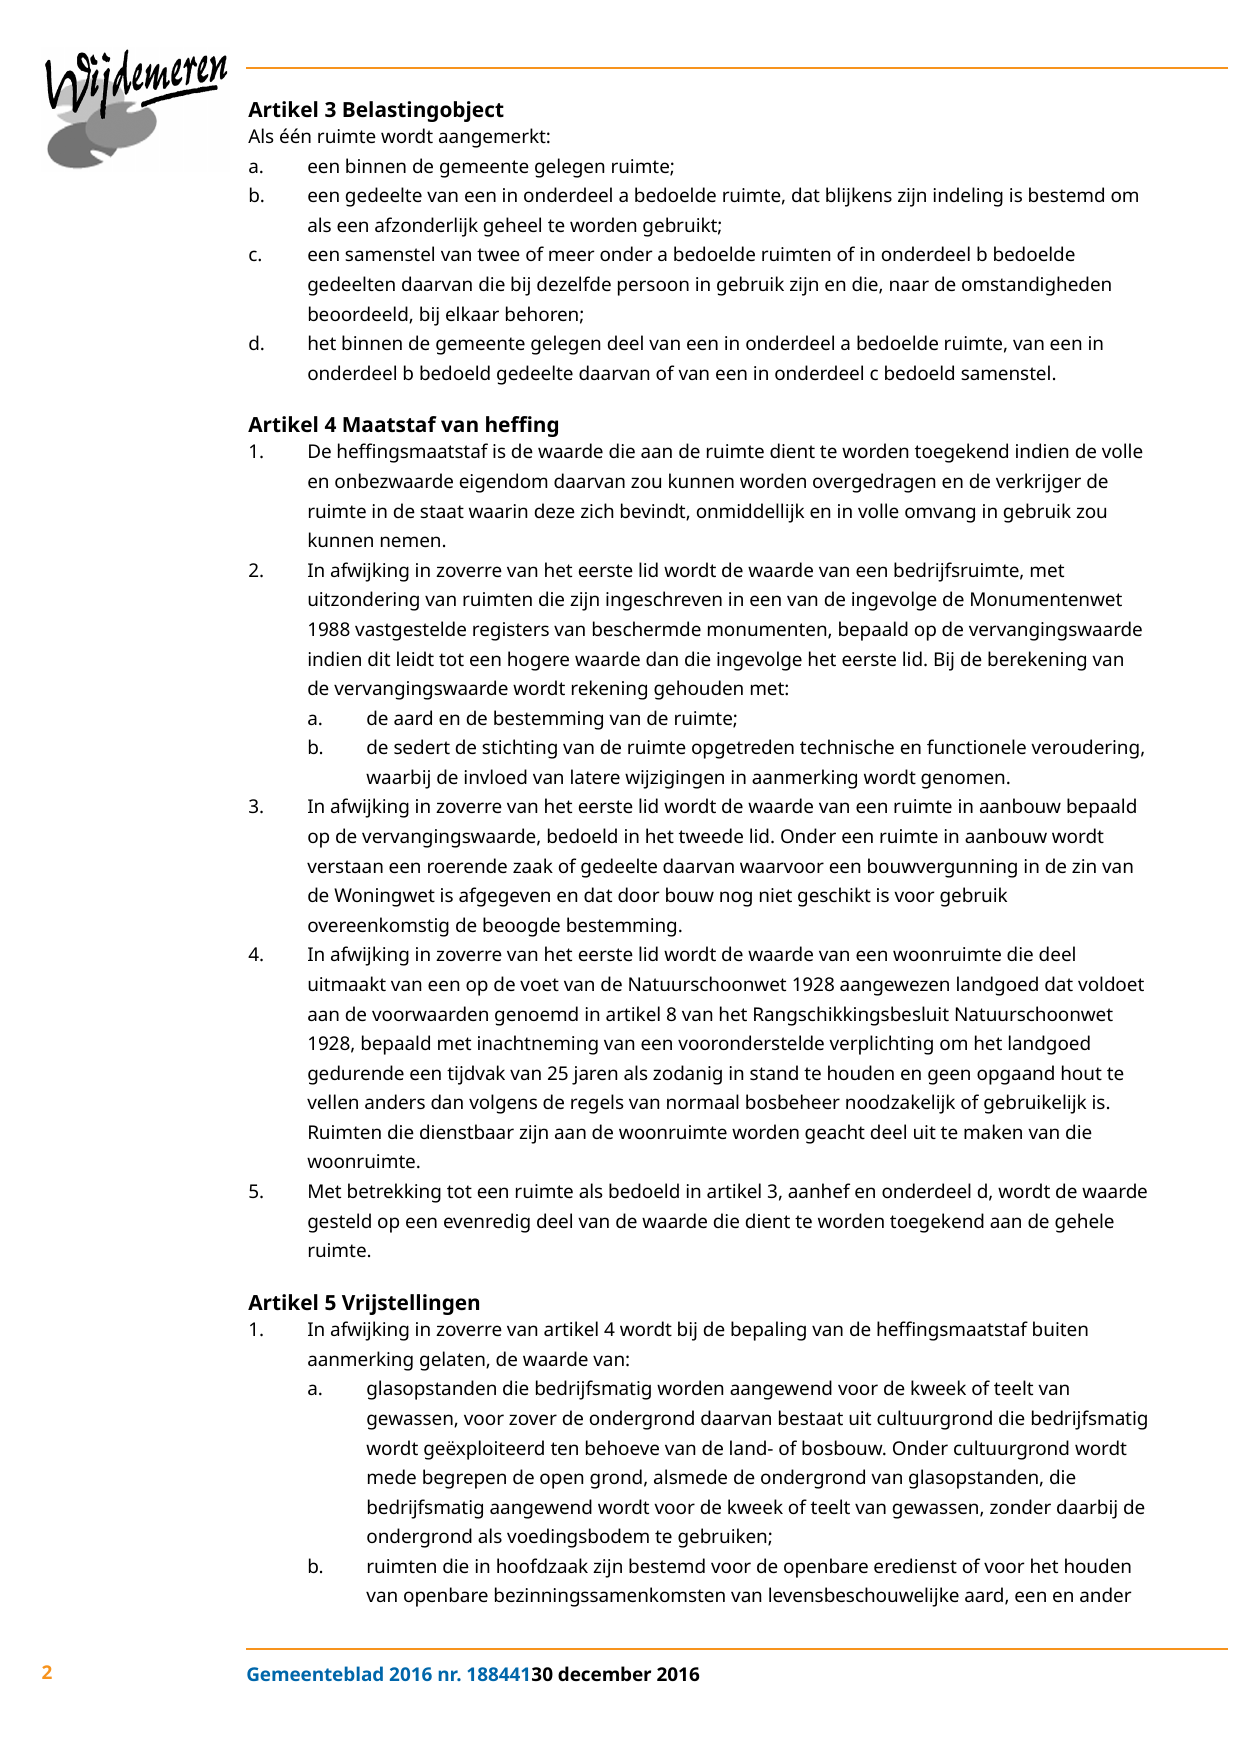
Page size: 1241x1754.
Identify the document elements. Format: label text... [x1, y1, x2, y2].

list de sedert de stichting van de ruimte opgetreden technische en functionele veroudering, waarbij de invloed van latere wijzigingen in aanmerking wordt genomen. [307, 734, 1152, 790]
text Als één ruimte wordt aangemerkt: [248, 123, 1152, 149]
text Artikel 5 Vrijstellingen [248, 1288, 1152, 1316]
list een binnen de gemeente gelegen ruimte; [248, 153, 1152, 178]
list De heffingsmaatstaf is de waarde die aan de ruimte dient te worden toegekend indien de volle en onbezwaarde eigendom daarvan zou kunnen worden overgedragen en de verkrijger de ruimte in de staat waarin deze zich bevindt, onmiddellijk en in volle omvang in gebruik zou kunnen nemen. [248, 439, 1152, 553]
list In afwijking in zoverre van het eerste lid wordt de waarde van een bedrijfsruimte, met uitzondering van ruimten die zijn ingeschreven in een van de ingevolge de Monumentenwet 1988 vastgestelde registers van beschermde monumenten, bepaald op de vervangingswaarde indien dit leidt tot een hogere waarde dan die ingevolge het eerste lid. Bij de berekening van de vervangingswaarde wordt rekening gehouden met: [248, 557, 1152, 701]
list glasopstanden die bedrijfsmatig worden aangewend voor de kweek of teelt van gewassen, voor zover de ondergrond daarvan bestaat uit cultuurgrond die bedrijfsmatig wordt geëxploiteerd ten behoeve van de land- of bosbouw. Onder cultuurgrond wordt mede begrepen de open grond, alsmede de ondergrond van glasopstanden, die bedrijfsmatig aangewend wordt voor de kweek of teelt van gewassen, zonder daarbij de ondergrond als voedingsbodem te gebruiken; [307, 1376, 1152, 1549]
list de aard en de bestemming van de ruimte; [307, 705, 1152, 731]
picture [41, 47, 231, 172]
list een gedeelte van een in onderdeel a bedoelde ruimte, dat blijkens zijn indeling is bestemd om als een afzonderlijk geheel te worden gebruikt; [248, 182, 1152, 238]
list In afwijking in zoverre van het eerste lid wordt de waarde van een ruimte in aanbouw bepaald op de vervangingswaarde, bedoeld in het tweede lid. Onder een ruimte in aanbouw wordt verstaan een roerende zaak of gedeelte daarvan waarvoor een bouwvergunning in de zin van de Woningwet is afgegeven en dat door bouw nog niet geschikt is voor gebruik overeenkomstig de beoogde bestemming. [248, 794, 1152, 938]
list In afwijking in zoverre van artikel 4 wordt bij de bepaling van de heffingsmaatstaf buiten aanmerking gelaten, de waarde van: [248, 1316, 1152, 1372]
text Artikel 4 Maatstaf van heffing [248, 410, 1152, 439]
text Artikel 3 Belastingobject [248, 95, 1152, 123]
list Met betrekking tot een ruimte als bedoeld in artikel 3, aanhef en onderdeel d, wordt de waarde gesteld op een evenredig deel van de waarde die dient te worden toegekend aan de gehele ruimte. [248, 1178, 1152, 1263]
list een samenstel van twee of meer onder a bedoelde ruimten of in onderdeel b bedoelde gedeelten daarvan die bij dezelfde persoon in gebruik zijn en die, naar de omstandigheden beoordeeld, bij elkaar behoren; [248, 242, 1152, 326]
list ruimten die in hoofdzaak zijn bestemd voor de openbare eredienst of voor het houden van openbare bezinningssamenkomsten van levensbeschouwelijke aard, een en ander [307, 1553, 1152, 1608]
list het binnen de gemeente gelegen deel van een in onderdeel a bedoelde ruimte, van een in onderdeel b bedoeld gedeelte daarvan of van een in onderdeel c bedoeld samenstel. [248, 330, 1152, 386]
list In afwijking in zoverre van het eerste lid wordt de waarde van een woonruimte die deel uitmaakt van een op de voet van de Natuurschoonwet 1928 aangewezen landgoed dat voldoet aan de voorwaarden genoemd in artikel 8 van het Rangschikkingsbesluit Natuurschoonwet 1928, bepaald met inachtneming van een vooronderstelde verplichting om het landgoed gedurende een tijdvak van 25 jaren als zodanig in stand te houden en geen opgaand hout te vellen anders dan volgens de regels van normaal bosbeheer noodzakelijk of gebruikelijk is. Ruimten die dienstbaar zijn aan de woonruimte worden geacht deel uit te maken van die woonruimte. [248, 942, 1152, 1174]
